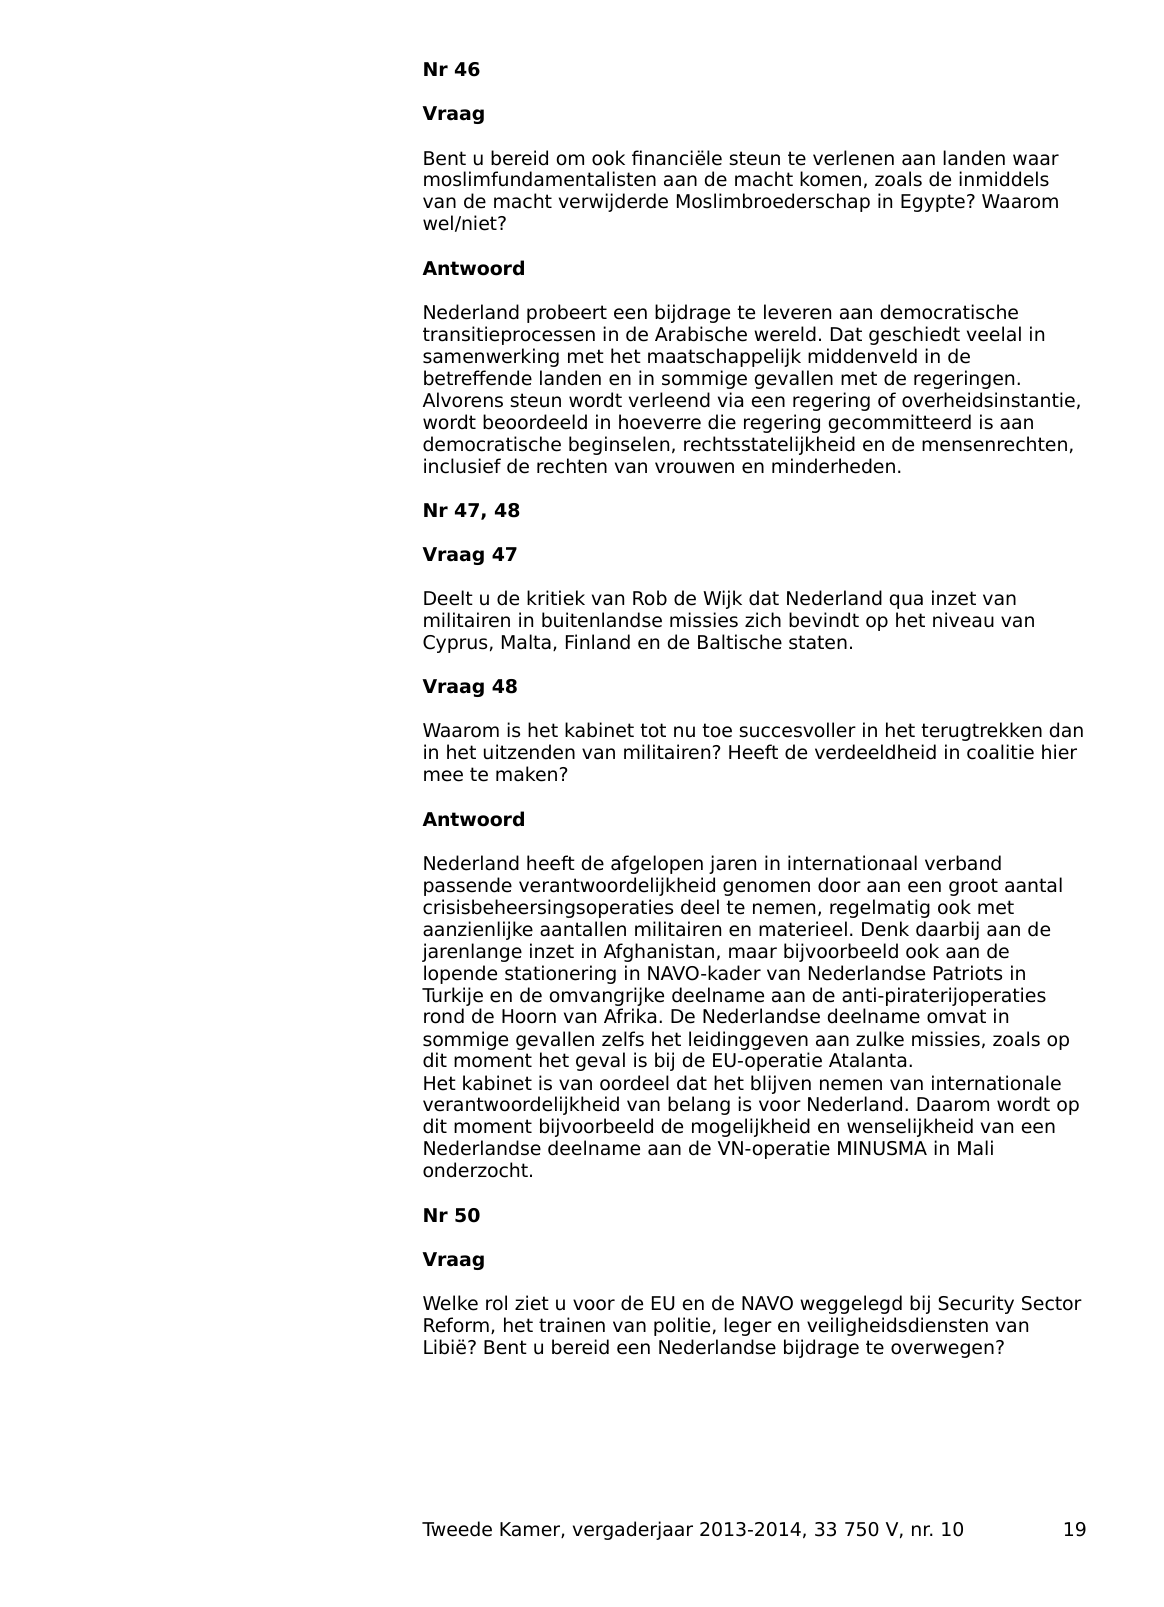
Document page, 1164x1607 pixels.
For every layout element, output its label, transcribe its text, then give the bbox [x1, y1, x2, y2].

subtitle Vraag 47 [422, 544, 1087, 566]
subtitle Vraag 48 [422, 676, 1087, 698]
subtitle Nr 47, 48 [422, 500, 1087, 522]
subtitle Antwoord [422, 808, 1087, 830]
subtitle Vraag [422, 103, 1087, 125]
text Welke rol ziet u voor de EU en de NAVO weggelegd bij Security Sector Reform, het trainen van politie, leger en veiligheidsdiensten van Libië? Bent u bereid een Nederlandse bijdrage te overwegen? [422, 1293, 1087, 1359]
text Nederland probeert een bijdrage te leveren aan democratische transitieprocessen in de Arabische wereld. Dat geschiedt veelal in samenwerking met het maatschappelijk middenveld in de betreffende landen en in sommige gevallen met de regeringen. Alvorens steun wordt verleend via een regering of overheidsinstantie, wordt beoordeeld in hoeverre die regering gecommitteerd is aan democratische beginselen, rechtsstatelijkheid en de mensenrechten, inclusief de rechten van vrouwen en minderheden. [422, 302, 1087, 477]
subtitle Antwoord [422, 257, 1087, 279]
text Het kabinet is van oordeel dat het blijven nemen van internationale verantwoordelijkheid van belang is voor Nederland. Daarom wordt op dit moment bijvoorbeeld de mogelijkheid en wenselijkheid van een Nederlandse deelname aan de VN-operatie MINUSMA in Mali onderzocht. [422, 1072, 1087, 1182]
text Waarom is het kabinet tot nu toe succesvoller in het terugtrekken dan in het uitzenden van militairen? Heeft de verdeeldheid in coalitie hier mee te maken? [422, 720, 1087, 786]
subtitle Vraag [422, 1249, 1087, 1271]
subtitle Nr 50 [422, 1204, 1087, 1226]
text Nederland heeft de afgelopen jaren in internationaal verband passende verantwoordelijkheid genomen door aan een groot aantal crisisbeheersingsoperaties deel te nemen, regelmatig ook met aanzienlijke aantallen militairen en materieel. Denk daarbij aan de jarenlange inzet in Afghanistan, maar bijvoorbeeld ook aan de lopende stationering in NAVO-kader van Nederlandse Patriots in Turkije en de omvangrijke deelname aan de anti-piraterijoperaties rond de Hoorn van Afrika. De Nederlandse deelname omvat in sommige gevallen zelfs het leidinggeven aan zulke missies, zoals op dit moment het geval is bij de EU-operatie Atalanta. [422, 853, 1087, 1072]
subtitle Nr 46 [422, 59, 1087, 81]
text Deelt u de kritiek van Rob de Wijk dat Nederland qua inzet van militairen in buitenlandse missies zich bevindt op het niveau van Cyprus, Malta, Finland en de Baltische staten. [422, 588, 1087, 654]
text Bent u bereid om ook financiële steun te verlenen aan landen waar moslimfundamentalisten aan de macht komen, zoals de inmiddels van de macht verwijderde Moslimbroederschap in Egypte? Waarom wel/niet? [422, 147, 1087, 235]
